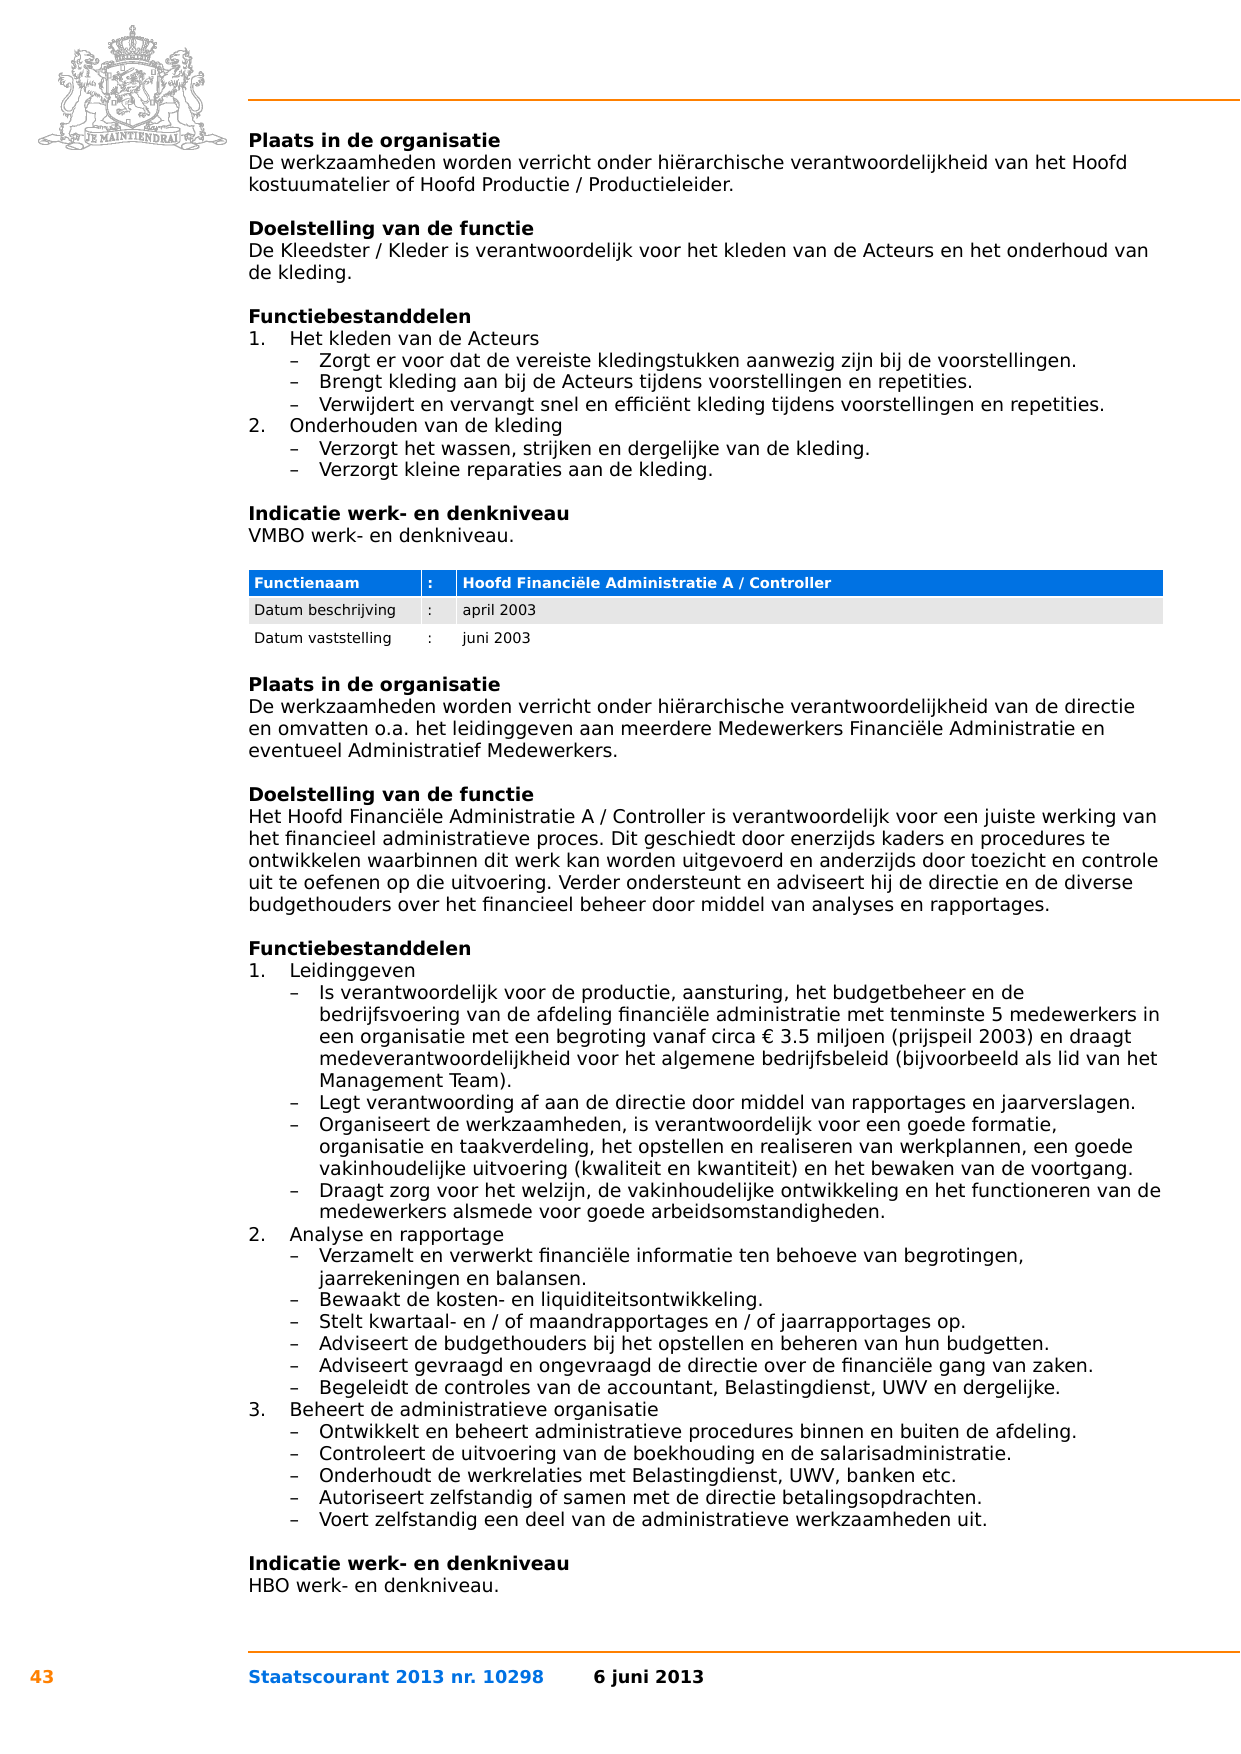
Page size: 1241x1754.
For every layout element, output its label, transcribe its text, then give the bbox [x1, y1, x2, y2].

table_cell april 2003 [457, 598, 1163, 624]
table_header Functienaam [249, 570, 421, 596]
text – Legt verantwoording af aan de directie door middel van rapportages en jaarverslagen. [289, 1092, 1163, 1113]
text – Adviseert de budgethouders bij het opstellen en beheren van hun budgetten. [289, 1333, 1163, 1355]
text Functiebestanddelen [248, 938, 1163, 960]
text De werkzaamheden worden verricht onder hiërarchische verantwoordelijkheid van de directie en omvatten o.a. het leidinggeven aan meerdere Medewerkers Financiële Administratie en eventueel Administratief Medewerkers. [248, 696, 1163, 762]
text – Ontwikkelt en beheert administratieve procedures binnen en buiten de afdeling. [289, 1421, 1163, 1443]
table_cell : [422, 625, 456, 651]
table_cell Datum beschrijving [249, 598, 421, 624]
text 1. Het kleden van de Acteurs [248, 327, 1163, 349]
text VMBO werk- en denkniveau. [248, 525, 1163, 547]
text Indicatie werk- en denkniveau [248, 503, 1163, 525]
text Doelstelling van de functie [248, 218, 1163, 240]
text – Controleert de uitvoering van de boekhouding en de salarisadministratie. [289, 1443, 1163, 1465]
text – Voert zelfstandig een deel van de administratieve werkzaamheden uit. [289, 1509, 1163, 1531]
text Plaats in de organisatie [248, 674, 1163, 696]
text De Kleedster / Kleder is verantwoordelijk voor het kleden van de Acteurs en het onderhoud van de kleding. [248, 240, 1163, 284]
text Plaats in de organisatie [248, 130, 1163, 152]
text – Verzamelt en verwerkt financiële informatie ten behoeve van begrotingen, jaarrekeningen en balansen. [289, 1245, 1163, 1289]
text – Organiseert de werkzaamheden, is verantwoordelijk voor een goede formatie, organisatie en taakverdeling, het opstellen en realiseren van werkplannen, een goede vakinhoudelijke uitvoering (kwaliteit en kwantiteit) en het bewaken van de voortgang. [289, 1113, 1163, 1179]
text – Brengt kleding aan bij de Acteurs tijdens voorstellingen en repetities. [289, 371, 1163, 393]
text Indicatie werk- en denkniveau [248, 1553, 1163, 1575]
table_header Hoofd Financiële Administratie A / Controller [457, 570, 1163, 596]
text – Stelt kwartaal- en / of maandrapportages en / of jaarrapportages op. [289, 1311, 1163, 1333]
text – Verzorgt kleine reparaties aan de kleding. [289, 459, 1163, 481]
text – Autoriseert zelfstandig of samen met de directie betalingsopdrachten. [289, 1487, 1163, 1509]
picture [38, 25, 227, 150]
text – Verwijdert en vervangt snel en efficiënt kleding tijdens voorstellingen en repetities. [289, 393, 1163, 415]
text 2. Onderhouden van de kleding [248, 415, 1163, 437]
table_header : [422, 570, 456, 596]
text 2. Analyse en rapportage [248, 1223, 1163, 1245]
text – Bewaakt de kosten- en liquiditeitsontwikkeling. [289, 1289, 1163, 1311]
text – Draagt zorg voor het welzijn, de vakinhoudelijke ontwikkeling en het functioneren van de medewerkers alsmede voor goede arbeidsomstandigheden. [289, 1179, 1163, 1223]
table_cell juni 2003 [457, 625, 1163, 651]
text 3. Beheert de administratieve organisatie [248, 1399, 1163, 1421]
text – Adviseert gevraagd en ongevraagd de directie over de financiële gang van zaken. [289, 1355, 1163, 1377]
text Functiebestanddelen [248, 306, 1163, 327]
text – Begeleidt de controles van de accountant, Belastingdienst, UWV en dergelijke. [289, 1377, 1163, 1399]
text 1. Leidinggeven [248, 960, 1163, 982]
text – Onderhoudt de werkrelaties met Belastingdienst, UWV, banken etc. [289, 1465, 1163, 1487]
text Het Hoofd Financiële Administratie A / Controller is verantwoordelijk voor een juiste werking van het financieel administratieve proces. Dit geschiedt door enerzijds kaders en procedures te ontwikkelen waarbinnen dit werk kan worden uitgevoerd en anderzijds door toezicht en controle uit te oefenen op die uitvoering. Verder ondersteunt en adviseert hij de directie en de diverse budgethouders over het financieel beheer door middel van analyses en rapportages. [248, 806, 1163, 916]
text – Verzorgt het wassen, strijken en dergelijke van de kleding. [289, 437, 1163, 459]
text – Zorgt er voor dat de vereiste kledingstukken aanwezig zijn bij de voorstellingen. [289, 349, 1163, 371]
text De werkzaamheden worden verricht onder hiërarchische verantwoordelijkheid van het Hoofd kostuumatelier of Hoofd Productie / Productieleider. [248, 152, 1163, 196]
table_cell : [422, 598, 456, 624]
text HBO werk- en denkniveau. [248, 1575, 1163, 1597]
text Doelstelling van de functie [248, 784, 1163, 806]
text – Is verantwoordelijk voor de productie, aansturing, het budgetbeheer en de bedrijfsvoering van de afdeling financiële administratie met tenminste 5 medewerkers in een organisatie met een begroting vanaf circa € 3.5 miljoen (prijspeil 2003) en draagt medeverantwoordelijkheid voor het algemene bedrijfsbeleid (bijvoorbeeld als lid van het Management Team). [289, 982, 1163, 1092]
table_cell Datum vaststelling [249, 625, 421, 651]
